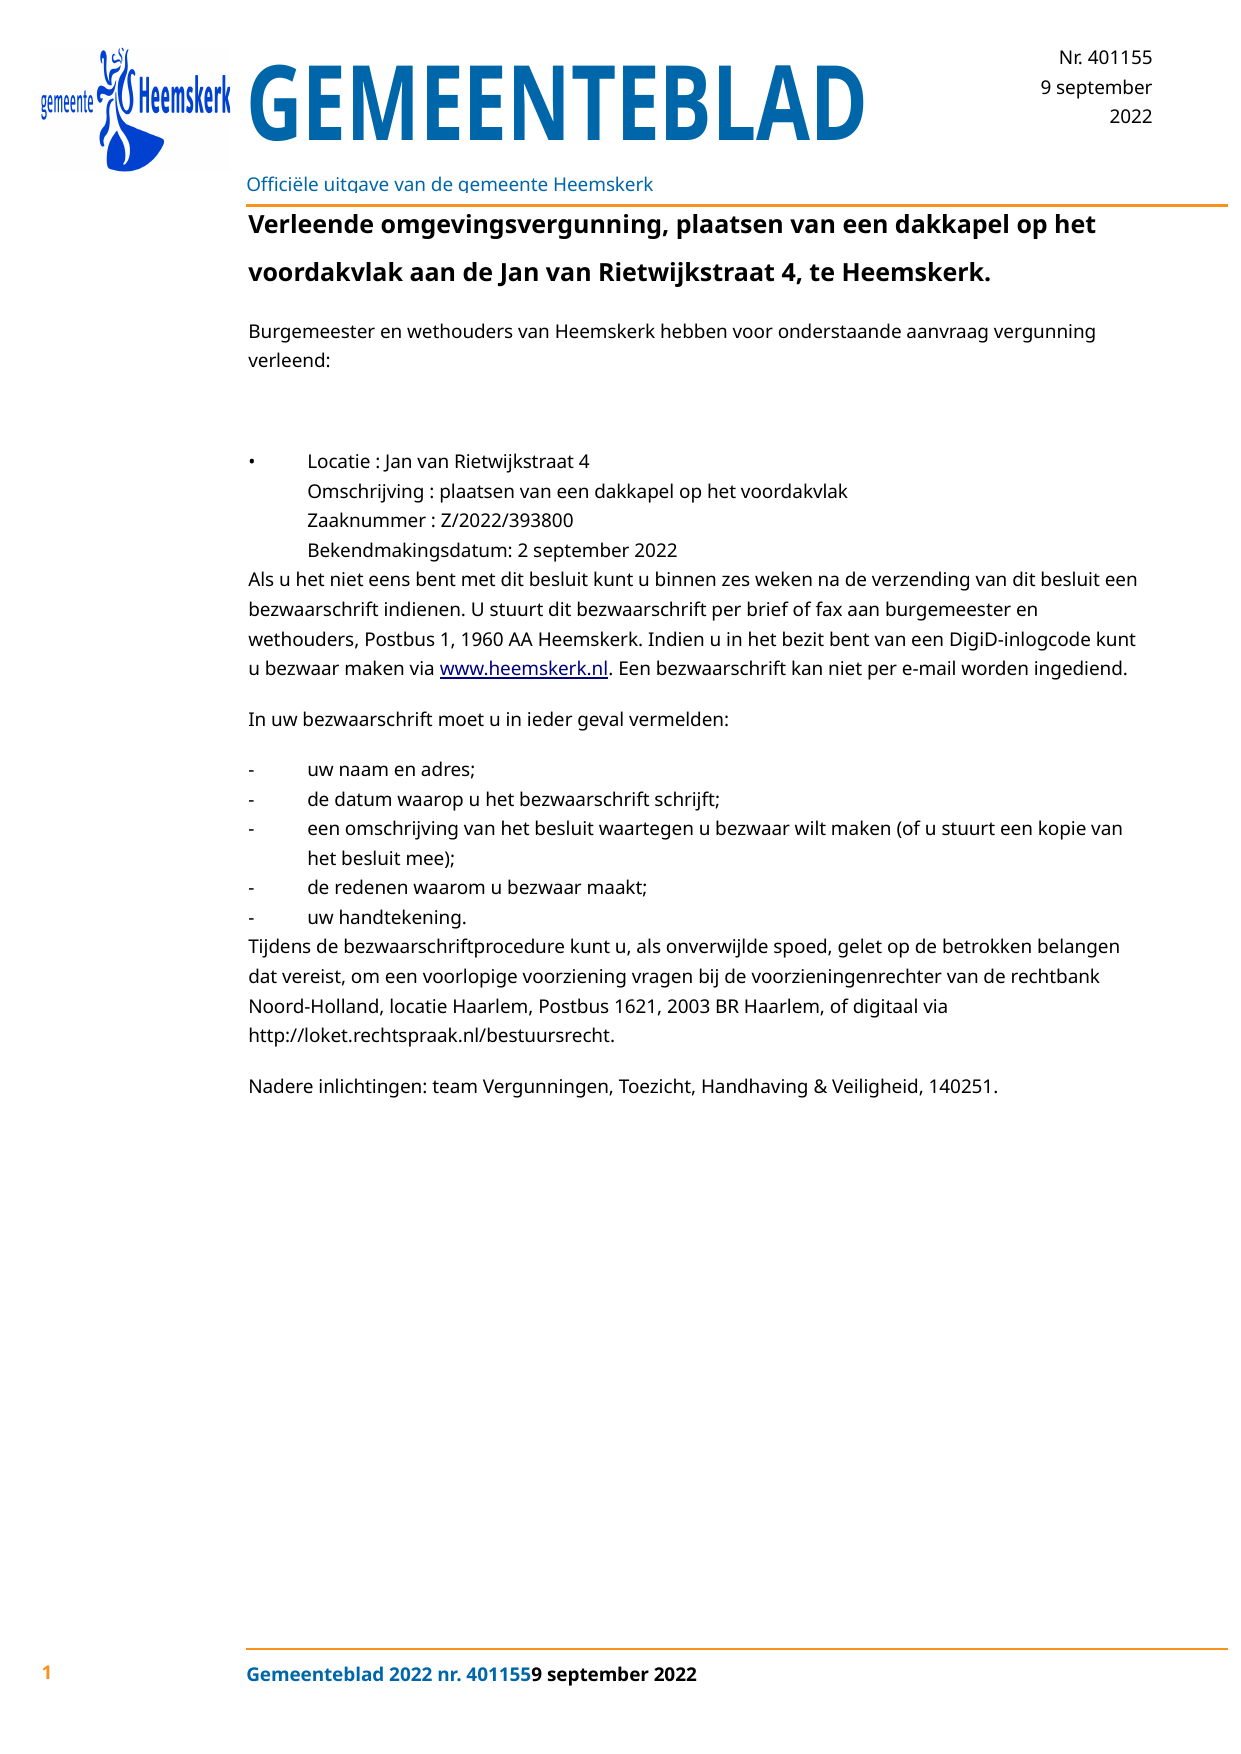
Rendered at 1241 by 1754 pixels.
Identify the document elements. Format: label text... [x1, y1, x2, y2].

text Als u het niet eens bent met dit besluit kunt u binnen zes weken na de verzending van dit besluit een bezwaarschrift indienen. U stuurt dit bezwaarschrift per brief of fax aan burgemeester en wethouders, Postbus 1, 1960 AA Heemskerk. Indien u in het bezit bent van een DigiD-inlogcode kunt u bezwaar maken via www.heemskerk.nl. Een bezwaarschrift kan niet per e-mail worden ingediend. [248, 567, 1152, 681]
list uw naam en adres; [248, 756, 1152, 782]
list Bekendmakingsdatum: 2 september 2022 [248, 537, 1152, 563]
list de redenen waarom u bezwaar maakt; [248, 874, 1152, 900]
list Zaaknummer : Z/2022/393800 [248, 507, 1152, 533]
list de datum waarop u het bezwaarschrift schrijft; [248, 786, 1152, 812]
text Tijdens de bezwaarschriftprocedure kunt u, als onverwijlde spoed, gelet op de betrokken belangen dat vereist, om een voorlopige voorziening vragen bij de voorzieningenrechter van de rechtbank Noord-Holland, locatie Haarlem, Postbus 1621, 2003 BR Haarlem, of digitaal via http://loket.rechtspraak.nl/bestuursrecht. [248, 934, 1152, 1048]
list Locatie : Jan van Rietwijkstraat 4 [248, 448, 1152, 474]
list een omschrijving van het besluit waartegen u bezwaar wilt maken (of u stuurt een kopie van het besluit mee); [248, 815, 1152, 871]
list uw handtekening. [248, 904, 1152, 930]
list Omschrijving : plaatsen van een dakkapel op het voordakvlak [248, 478, 1152, 504]
text Burgemeester en wethouders van Heemskerk hebben voor onderstaande aanvraag vergunning verleend: [248, 318, 1152, 373]
text Nadere inlichtingen: team Vergunningen, Toezicht, Handhaving & Veiligheid, 140251. [248, 1073, 1152, 1099]
picture [41, 47, 231, 172]
text Verleende omgevingsvergunning, plaatsen van een dakkapel op het voordakvlak aan de Jan van Rietwijkstraat 4, te Heemskerk. [248, 207, 1152, 288]
text In uw bezwaarschrift moet u in ieder geval vermelden: [248, 706, 1152, 732]
